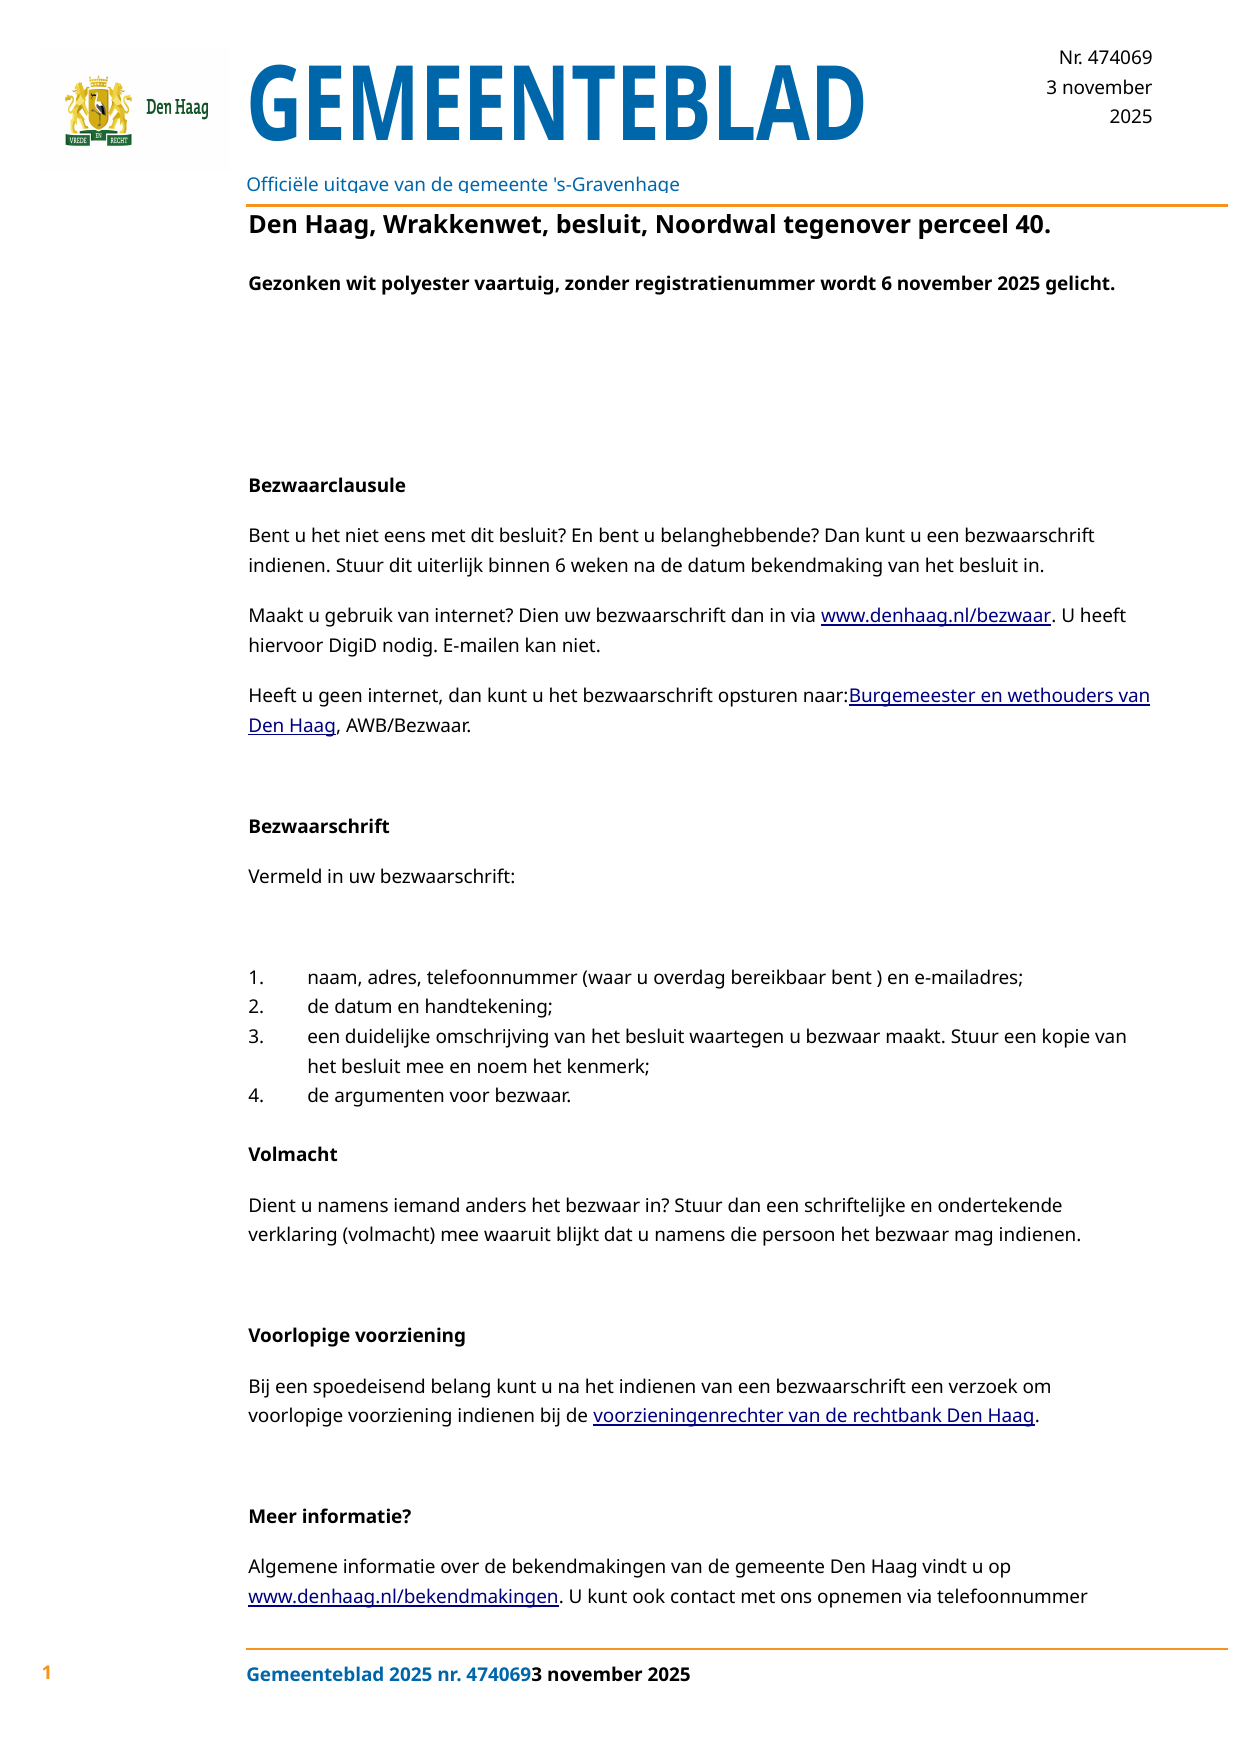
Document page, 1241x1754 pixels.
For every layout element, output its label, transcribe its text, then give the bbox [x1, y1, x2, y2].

text Maakt u gebruik van internet? Dien uw bezwaarschrift dan in via www.denhaag.nl/bezwaar. U heeft hiervoor DigiD nodig. E-mailen kan niet. [248, 602, 1152, 658]
list een duidelijke omschrijving van het besluit waartegen u bezwaar maakt. Stuur een kopie van het besluit mee en noem het kenmerk; [248, 1023, 1152, 1078]
text Bent u het niet eens met dit besluit? En bent u belanghebbende? Dan kunt u een bezwaarschrift indienen. Stuur dit uiterlijk binnen 6 weken na de datum bekendmaking van het besluit in. [248, 522, 1152, 578]
text Vermeld in uw bezwaarschrift: [248, 863, 1152, 889]
text Heeft u geen internet, dan kunt u het bezwaarschrift opsturen naar:Burgemeester en wethouders van Den Haag, AWB/Bezwaar. [248, 682, 1152, 738]
text Bij een spoedeisend belang kunt u na het indienen van een bezwaarschrift een verzoek om voorlopige voorziening indienen bij de voorzieningenrechter van de rechtbank Den Haag. [248, 1373, 1152, 1428]
text Dient u namens iemand anders het bezwaar in? Stuur dan een schriftelijke en ondertekende verklaring (volmacht) mee waaruit blijkt dat u namens die persoon het bezwaar mag indienen. [248, 1192, 1152, 1247]
text Algemene informatie over de bekendmakingen van de gemeente Den Haag vindt u op www.denhaag.nl/bekendmakingen. U kunt ook contact met ons opnemen via telefoonnummer [248, 1554, 1152, 1609]
text Voorlopige voorziening [248, 1322, 1152, 1348]
text Meer informatie? [248, 1503, 1152, 1529]
list de argumenten voor bezwaar. [248, 1082, 1152, 1108]
text Volmacht [248, 1142, 1152, 1167]
text Gezonken wit polyester vaartuig, zonder registratienummer wordt 6 november 2025 gelicht. [248, 270, 1152, 296]
text Den Haag, Wrakkenwet, besluit, Noordwal tegenover perceel 40. [248, 207, 1152, 241]
text Bezwaarschrift [248, 813, 1152, 838]
list de datum en handtekening; [248, 994, 1152, 1019]
list naam, adres, telefoonnummer (waar u overdag bereikbaar bent ) en e-mailadres; [248, 964, 1152, 990]
picture [41, 47, 231, 172]
text Bezwaarclausule [248, 472, 1152, 498]
